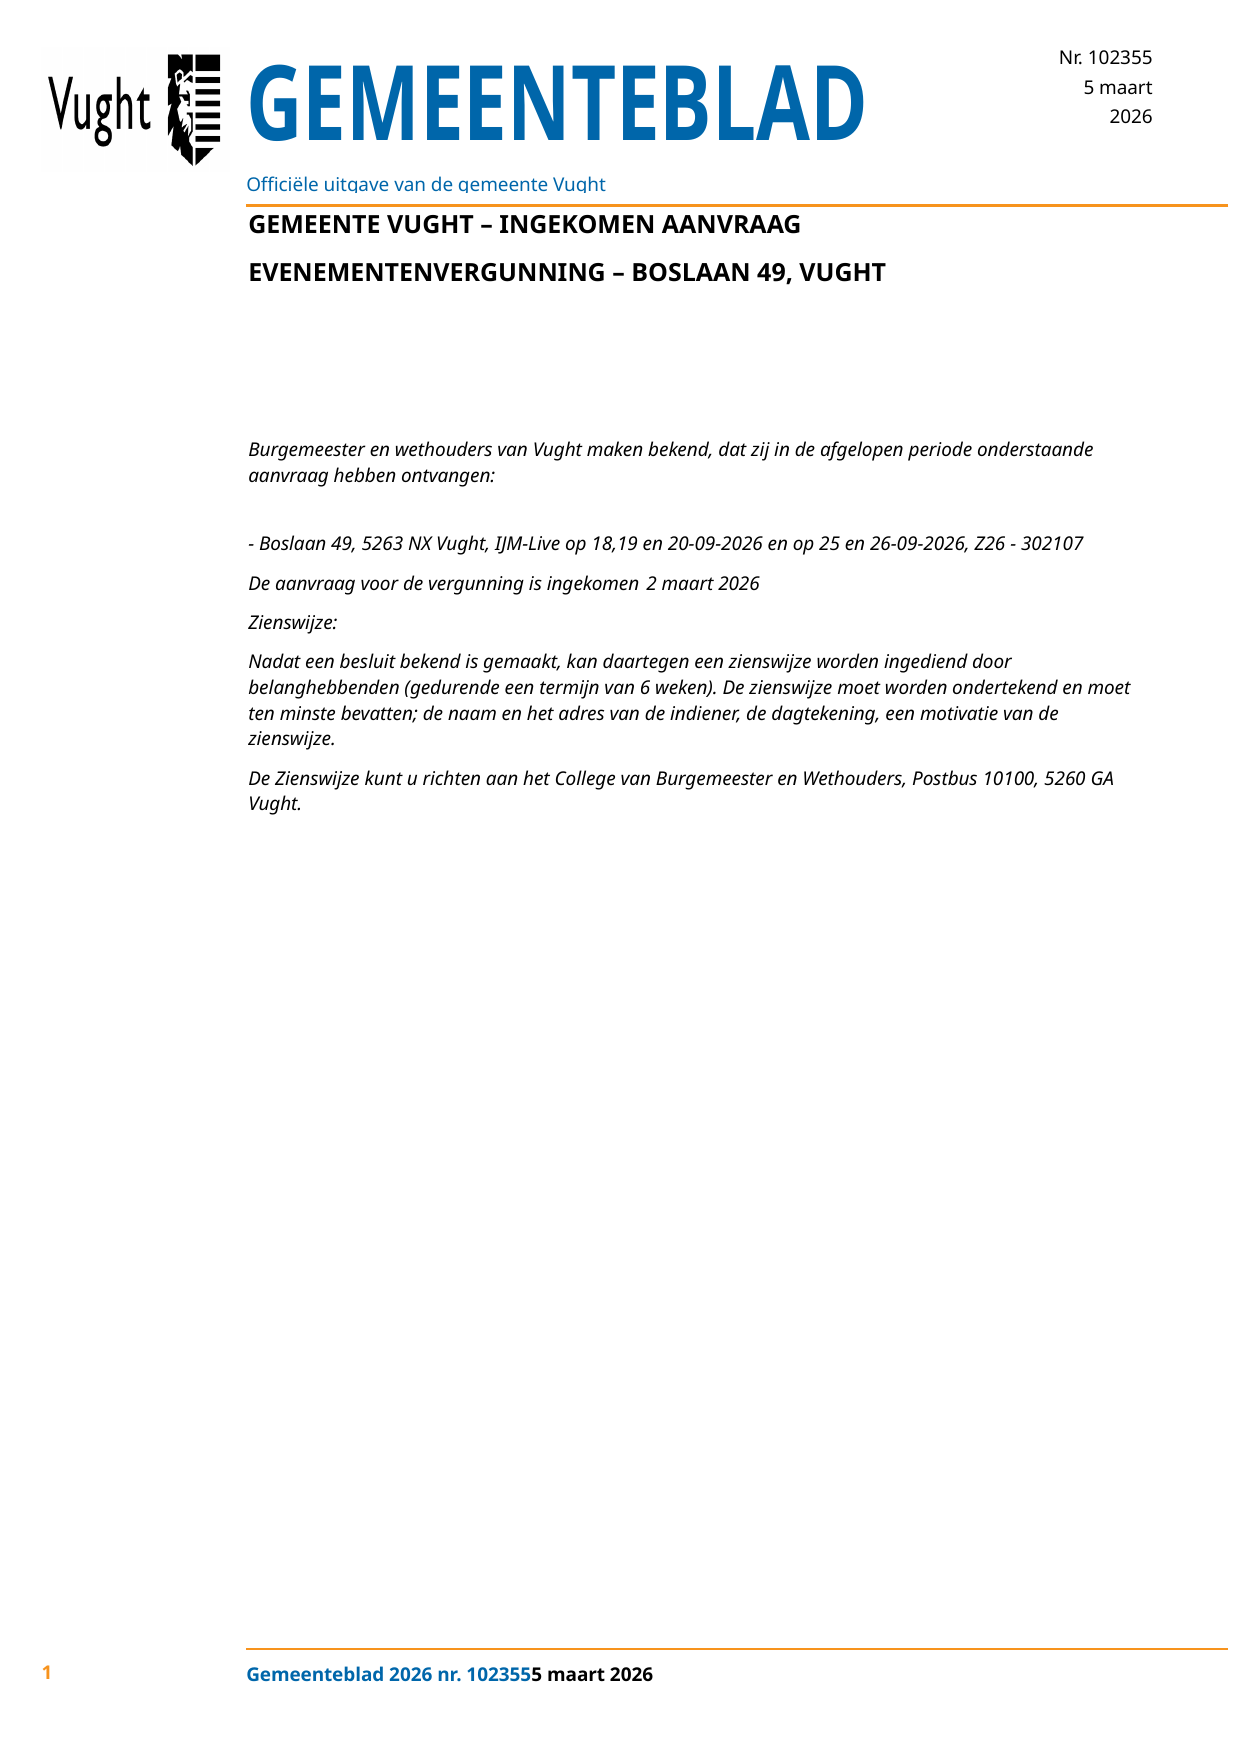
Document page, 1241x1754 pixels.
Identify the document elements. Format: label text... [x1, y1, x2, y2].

picture [41, 47, 231, 172]
text Nadat een besluit bekend is gemaakt, kan daartegen een zienswijze worden ingediend door belanghebbenden (gedurende een termijn van 6 weken). De zienswijze moet worden ondertekend en moet ten minste bevatten; de naam en het adres van de indiener, de dagtekening, een motivatie van de zienswijze. [248, 648, 1152, 751]
text Zienswijze: [248, 609, 1152, 635]
text De aanvraag voor de vergunning is ingekomen 2 maart 2026 [248, 570, 1152, 596]
text De Zienswijze kunt u richten aan het College van Burgemeester en Wethouders, Postbus 10100, 5260 GA Vught. [248, 765, 1152, 816]
text GEMEENTE VUGHT – INGEKOMEN AANVRAAG EVENEMENTENVERGUNNING – BOSLAAN 49, VUGHT [248, 207, 1152, 288]
text Burgemeester en wethouders van Vught maken bekend, dat zij in de afgelopen periode onderstaande aanvraag hebben ontvangen: [248, 436, 1152, 487]
text - Boslaan 49, 5263 NX Vught, IJM-Live op 18,19 en 20-09-2026 en op 25 en 26-09-2026, Z26 - 302107 [248, 531, 1152, 556]
